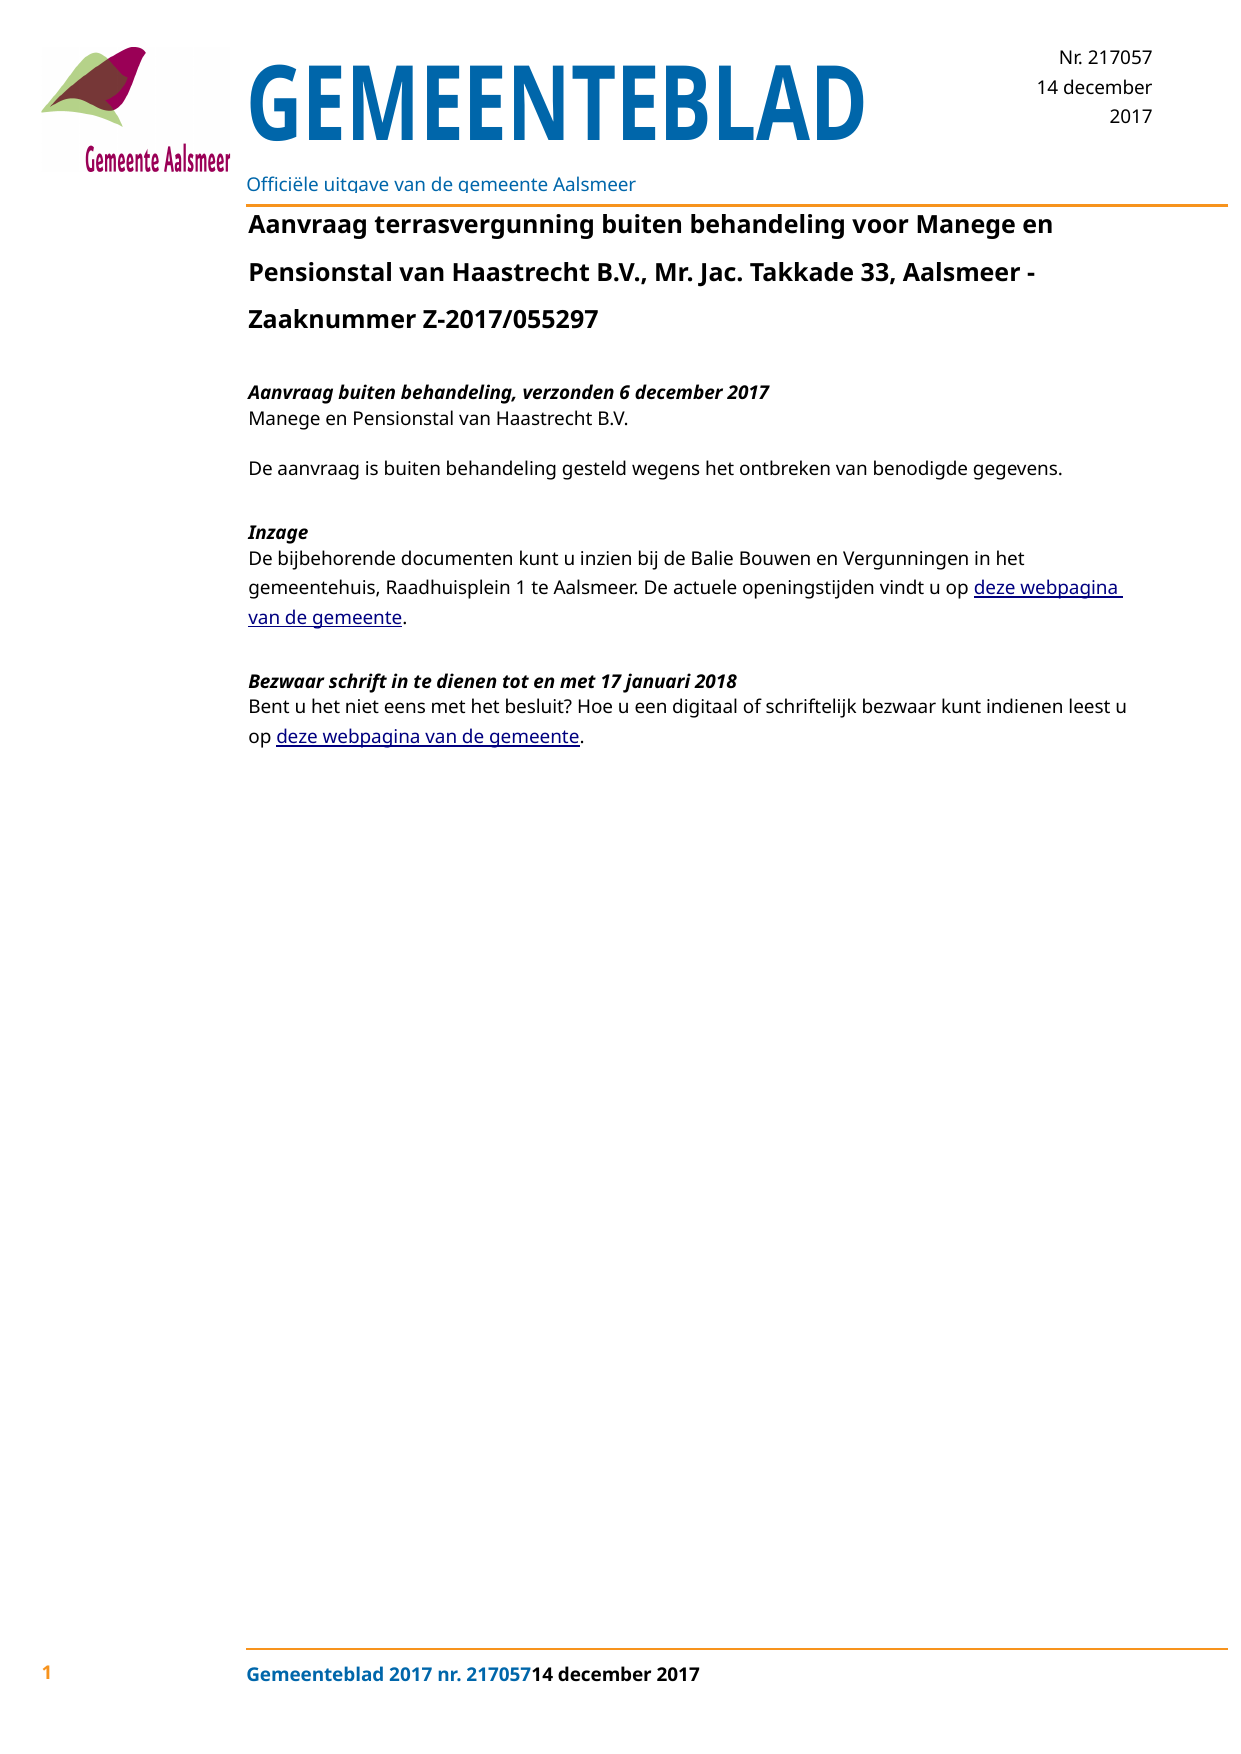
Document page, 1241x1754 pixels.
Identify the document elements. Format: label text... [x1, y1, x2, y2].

text Inzage [248, 519, 1152, 545]
text Manege en Pensionstal van Haastrecht B.V. [248, 405, 1152, 431]
text Bent u het niet eens met het besluit? Hoe u een digitaal of schriftelijk bezwaar kunt indienen leest u op deze webpagina van de gemeente. [248, 694, 1152, 749]
text Aanvraag terrasvergunning buiten behandeling voor Manege en Pensionstal van Haastrecht B.V., Mr. Jac. Takkade 33, Aalsmeer - Zaaknummer Z-2017/055297 [248, 207, 1152, 336]
text ​ [248, 774, 1152, 799]
picture [41, 47, 231, 172]
text Bezwaar schrift in te dienen tot en met 17 januari 2018 [248, 668, 1152, 694]
text Aanvraag buiten behandeling, verzonden 6 december 2017 [248, 379, 1152, 405]
text De bijbehorende documenten kunt u inzien bij de Balie Bouwen en Vergunningen in het gemeentehuis, Raadhuisplein 1 te Aalsmeer. De actuele openingstijden vindt u op deze webpagina van de gemeente. [248, 545, 1152, 630]
text De aanvraag is buiten behandeling gesteld wegens het ontbreken van benodigde gegevens. [248, 455, 1152, 481]
